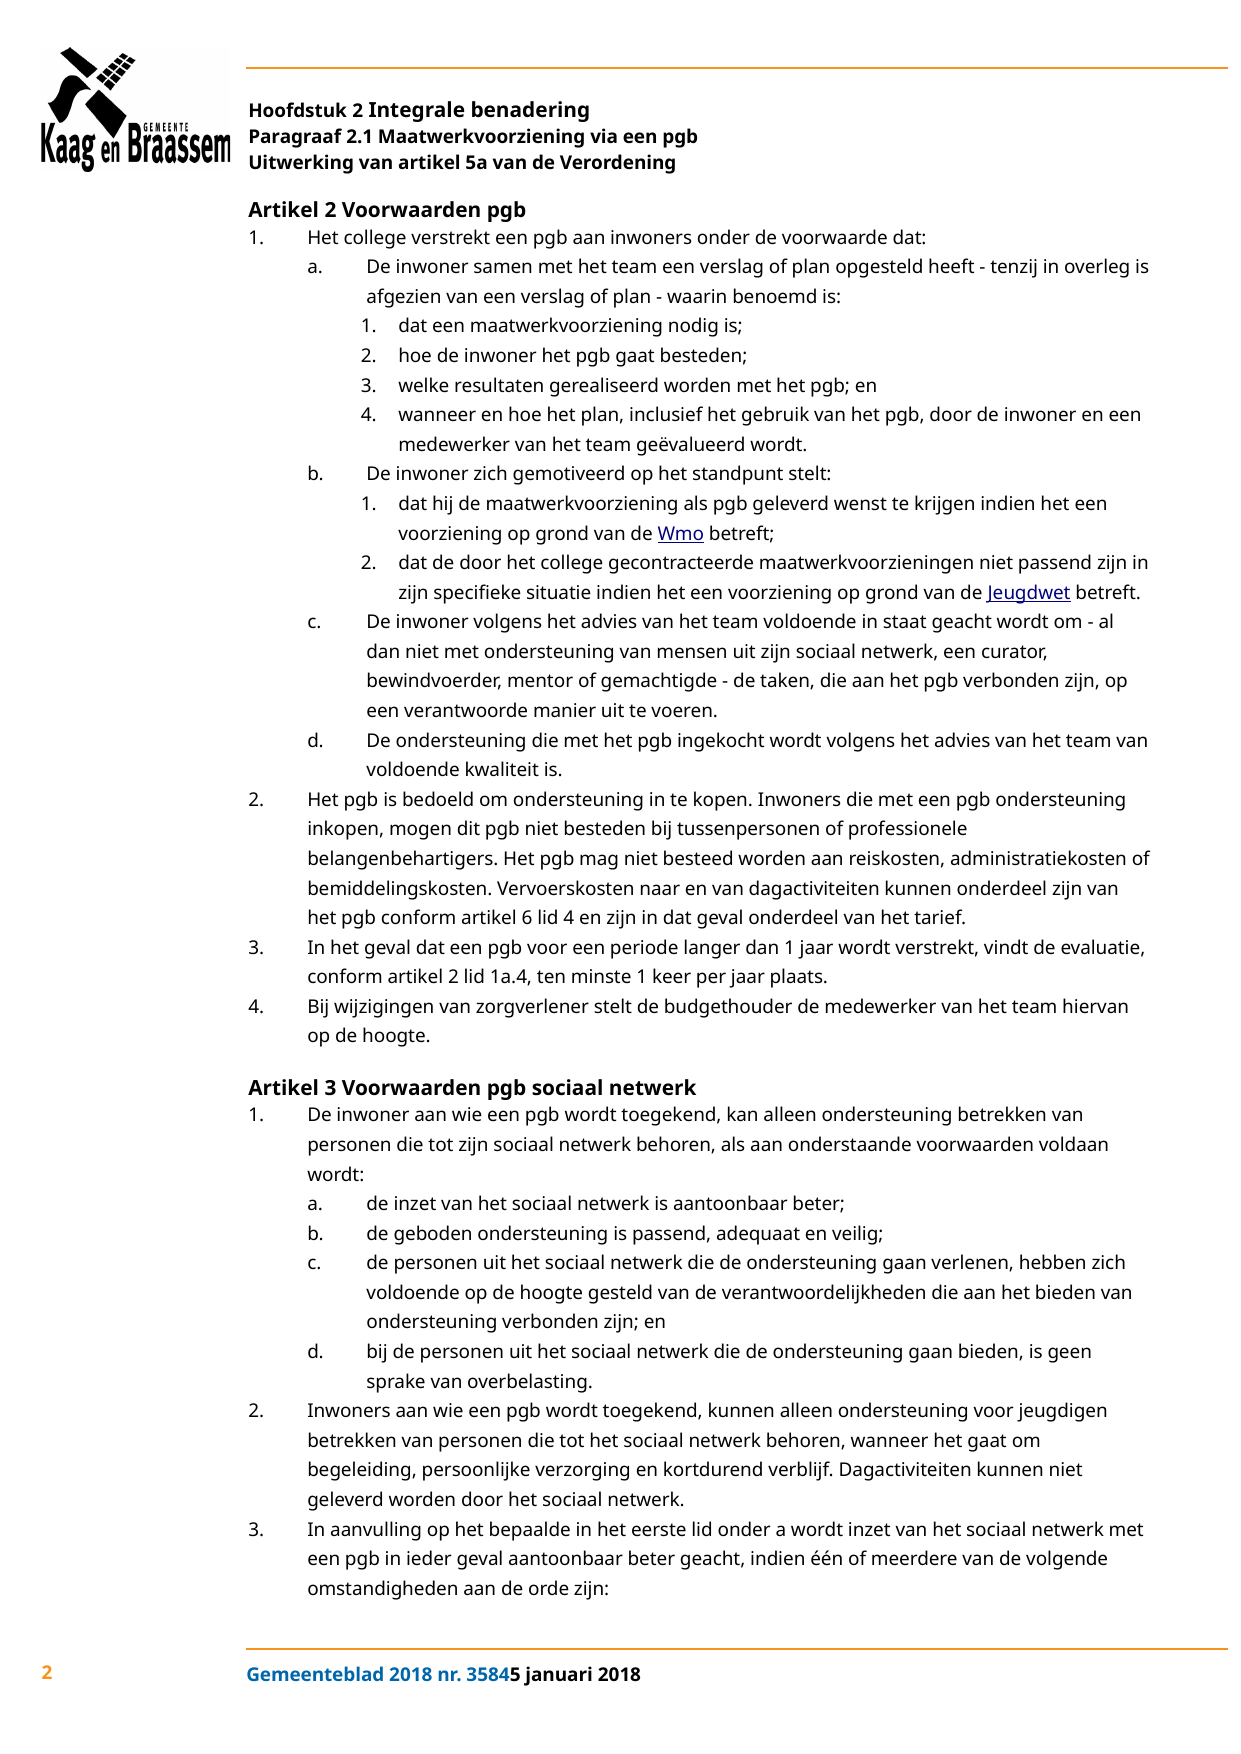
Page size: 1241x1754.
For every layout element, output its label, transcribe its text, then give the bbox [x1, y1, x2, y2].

picture [41, 47, 231, 172]
list In aanvulling op het bepaalde in het eerste lid onder a wordt inzet van het sociaal netwerk met een pgb in ieder geval aantoonbaar beter geacht, indien één of meerdere van de volgende omstandigheden aan de orde zijn: [248, 1516, 1152, 1601]
text Paragraaf 2.1 Maatwerkvoorziening via een pgb [248, 123, 1152, 149]
list De inwoner samen met het team een verslag of plan opgesteld heeft - tenzij in overleg is afgezien van een verslag of plan - waarin benoemd is: [307, 253, 1152, 309]
list de geboden ondersteuning is passend, adequaat en veilig; [307, 1220, 1152, 1246]
list hoe de inwoner het pgb gaat besteden; [361, 342, 1152, 368]
list Het pgb is bedoeld om ondersteuning in te kopen. Inwoners die met een pgb ondersteuning inkopen, mogen dit pgb niet besteden bij tussenpersonen of professionele belangenbehartigers. Het pgb mag niet besteed worden aan reiskosten, administratiekosten of bemiddelingskosten. Vervoerskosten naar en van dagactiviteiten kunnen onderdeel zijn van het pgb conform artikel 6 lid 4 en zijn in dat geval onderdeel van het tarief. [248, 786, 1152, 930]
list Inwoners aan wie een pgb wordt toegekend, kunnen alleen ondersteuning voor jeugdigen betrekken van personen die tot het sociaal netwerk behoren, wanneer het gaat om begeleiding, persoonlijke verzorging en kortdurend verblijf. Dagactiviteiten kunnen niet geleverd worden door het sociaal netwerk. [248, 1397, 1152, 1512]
list De inwoner volgens het advies van het team voldoende in staat geacht wordt om - al dan niet met ondersteuning van mensen uit zijn sociaal netwerk, een curator, bewindvoerder, mentor of gemachtigde - de taken, die aan het pgb verbonden zijn, op een verantwoorde manier uit te voeren. [307, 608, 1152, 723]
list wanneer en hoe het plan, inclusief het gebruik van het pgb, door de inwoner en een medewerker van het team geëvalueerd wordt. [361, 401, 1152, 457]
text Hoofdstuk 2 Integrale benadering [248, 95, 1152, 123]
list bij de personen uit het sociaal netwerk die de ondersteuning gaan bieden, is geen sprake van overbelasting. [307, 1338, 1152, 1393]
text Artikel 2 Voorwaarden pgb [248, 196, 1152, 224]
text Uitwerking van artikel 5a van de Verordening [248, 149, 1152, 175]
list De inwoner aan wie een pgb wordt toegekend, kan alleen ondersteuning betrekken van personen die tot zijn sociaal netwerk behoren, als aan onderstaande voorwaarden voldaan wordt: [248, 1102, 1152, 1186]
list welke resultaten gerealiseerd worden met het pgb; en [361, 372, 1152, 398]
list de personen uit het sociaal netwerk die de ondersteuning gaan verlenen, hebben zich voldoende op de hoogte gesteld van de verantwoordelijkheden die aan het bieden van ondersteuning verbonden zijn; en [307, 1249, 1152, 1334]
list In het geval dat een pgb voor een periode langer dan 1 jaar wordt verstrekt, vindt de evaluatie, conform artikel 2 lid 1a.4, ten minste 1 keer per jaar plaats. [248, 934, 1152, 989]
list dat de door het college gecontracteerde maatwerkvoorzieningen niet passend zijn in zijn specifieke situatie indien het een voorziening op grond van de Jeugdwet betreft. [361, 549, 1152, 605]
list De inwoner zich gemotiveerd op het standpunt stelt: [307, 461, 1152, 486]
list de inzet van het sociaal netwerk is aantoonbaar beter; [307, 1190, 1152, 1216]
list De ondersteuning die met het pgb ingekocht wordt volgens het advies van het team van voldoende kwaliteit is. [307, 727, 1152, 782]
text Artikel 3 Voorwaarden pgb sociaal netwerk [248, 1073, 1152, 1102]
list dat hij de maatwerkvoorziening als pgb geleverd wenst te krijgen indien het een voorziening op grond van de Wmo betreft; [361, 490, 1152, 546]
list Bij wijzigingen van zorgverlener stelt de budgethouder de medewerker van het team hiervan op de hoogte. [248, 993, 1152, 1048]
list dat een maatwerkvoorziening nodig is; [361, 313, 1152, 338]
list Het college verstrekt een pgb aan inwoners onder de voorwaarde dat: [248, 224, 1152, 250]
